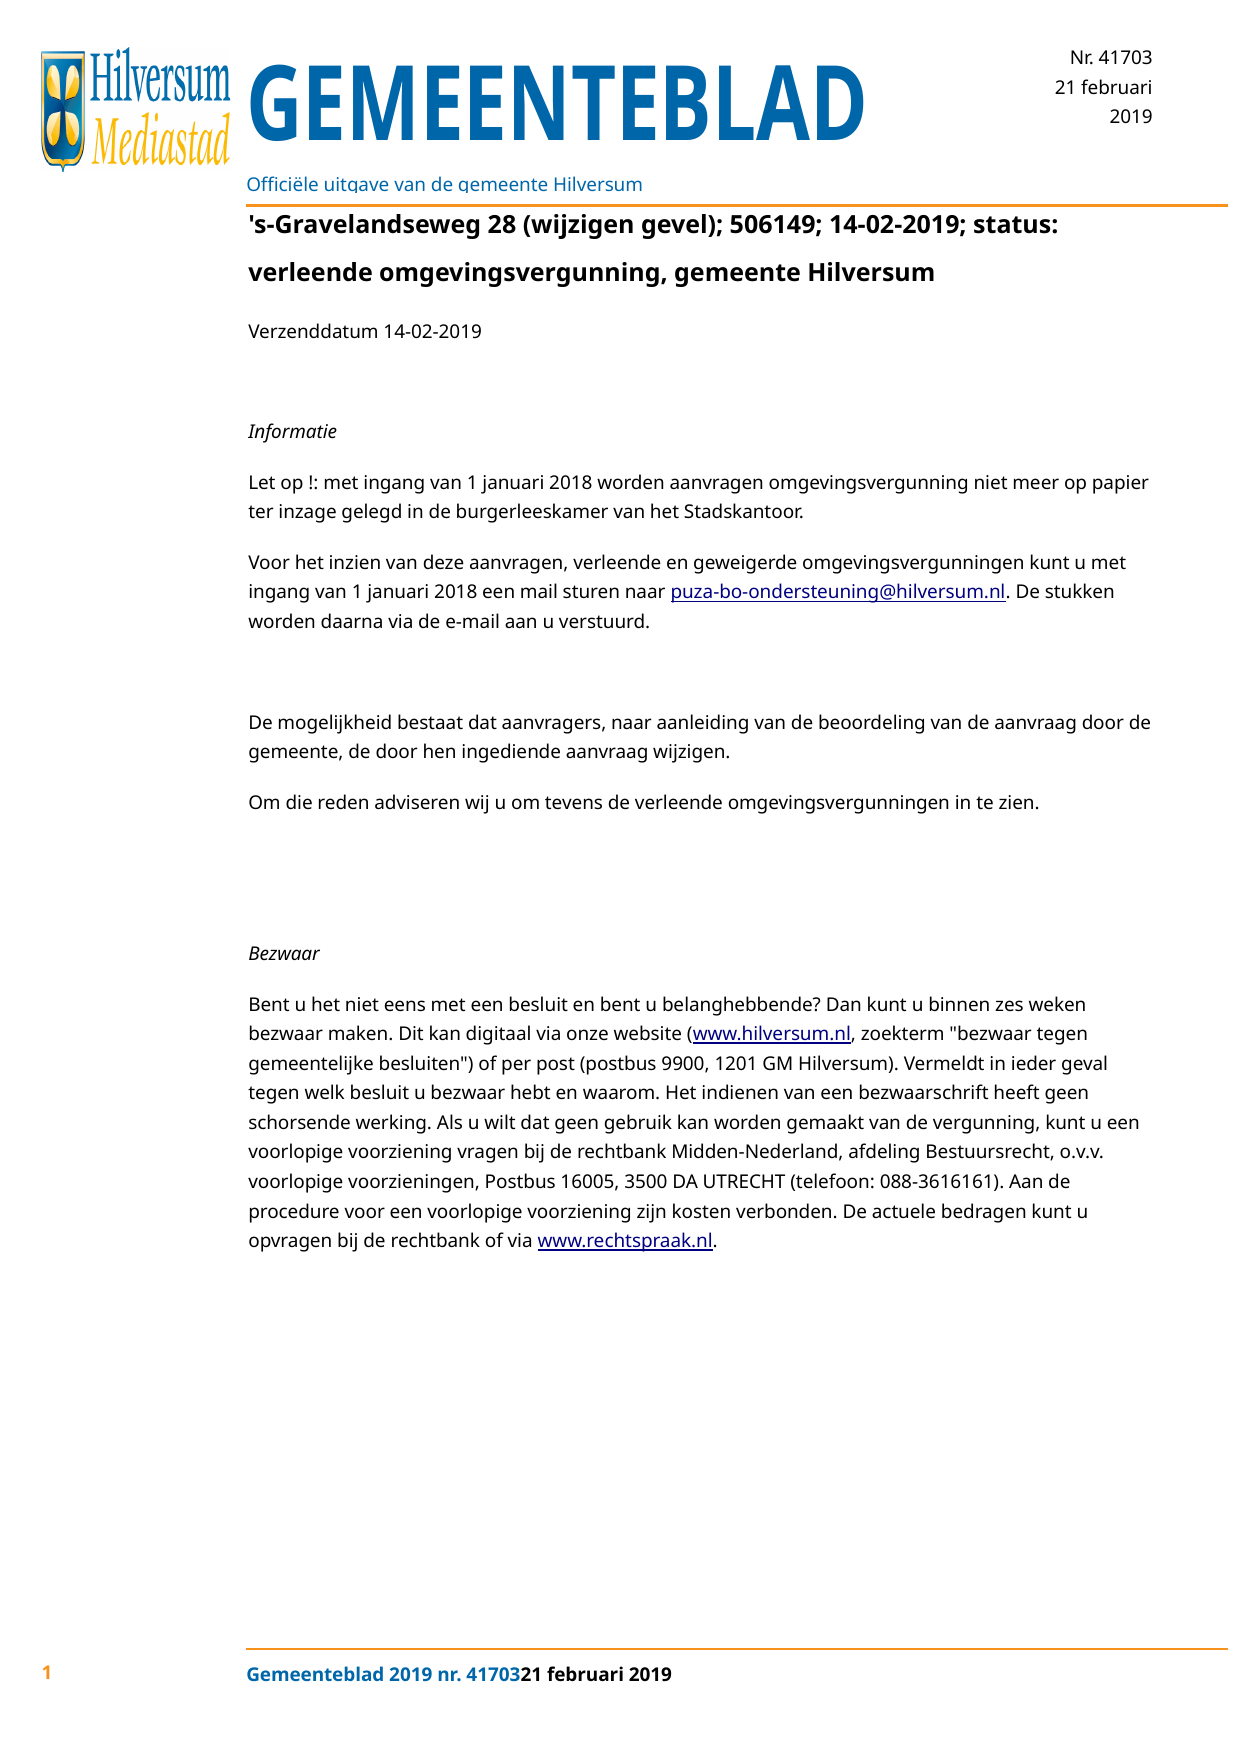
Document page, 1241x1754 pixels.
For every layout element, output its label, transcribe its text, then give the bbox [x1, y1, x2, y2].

text Bent u het niet eens met een besluit en bent u belanghebbende? Dan kunt u binnen zes weken bezwaar maken. Dit kan digitaal via onze website (www.hilversum.nl, zoekterm "bezwaar tegen gemeentelijke besluiten") of per post (postbus 9900, 1201 GM Hilversum). Vermeldt in ieder geval tegen welk besluit u bezwaar hebt en waarom. Het indienen van een bezwaarschrift heeft geen schorsende werking. Als u wilt dat geen gebruik kan worden gemaakt van de vergunning, kunt u een voorlopige voorziening vragen bij de rechtbank Midden-Nederland, afdeling Bestuursrecht, o.v.v. voorlopige voorzieningen, Postbus 16005, 3500 DA UTRECHT (telefoon: 088-3616161). Aan de procedure voor een voorlopige voorziening zijn kosten verbonden. De actuele bedragen kunt u opvragen bij de rechtbank of via www.rechtspraak.nl. [248, 991, 1152, 1253]
text Verzenddatum 14-02-2019 [248, 318, 1152, 344]
text Bezwaar [248, 940, 1152, 966]
text Voor het inzien van deze aanvragen, verleende en geweigerde omgevingsvergunningen kunt u met ingang van 1 januari 2018 een mail sturen naar puza-bo-ondersteuning@hilversum.nl. De stukken worden daarna via de e-mail aan u verstuurd. [248, 549, 1152, 634]
text De mogelijkheid bestaat dat aanvragers, naar aanleiding van de beoordeling van de aanvraag door de gemeente, de door hen ingediende aanvraag wijzigen. [248, 709, 1152, 764]
text Let op !: met ingang van 1 januari 2018 worden aanvragen omgevingsvergunning niet meer op papier ter inzage gelegd in de burgerleeskamer van het Stadskantoor. [248, 469, 1152, 524]
text Om die reden adviseren wij u om tevens de verleende omgevingsvergunningen in te zien. [248, 789, 1152, 815]
text 's-Gravelandseweg 28 (wijzigen gevel); 506149; 14-02-2019; status: verleende omgevingsvergunning, gemeente Hilversum [248, 207, 1152, 288]
text Informatie [248, 419, 1152, 444]
picture [41, 47, 231, 172]
